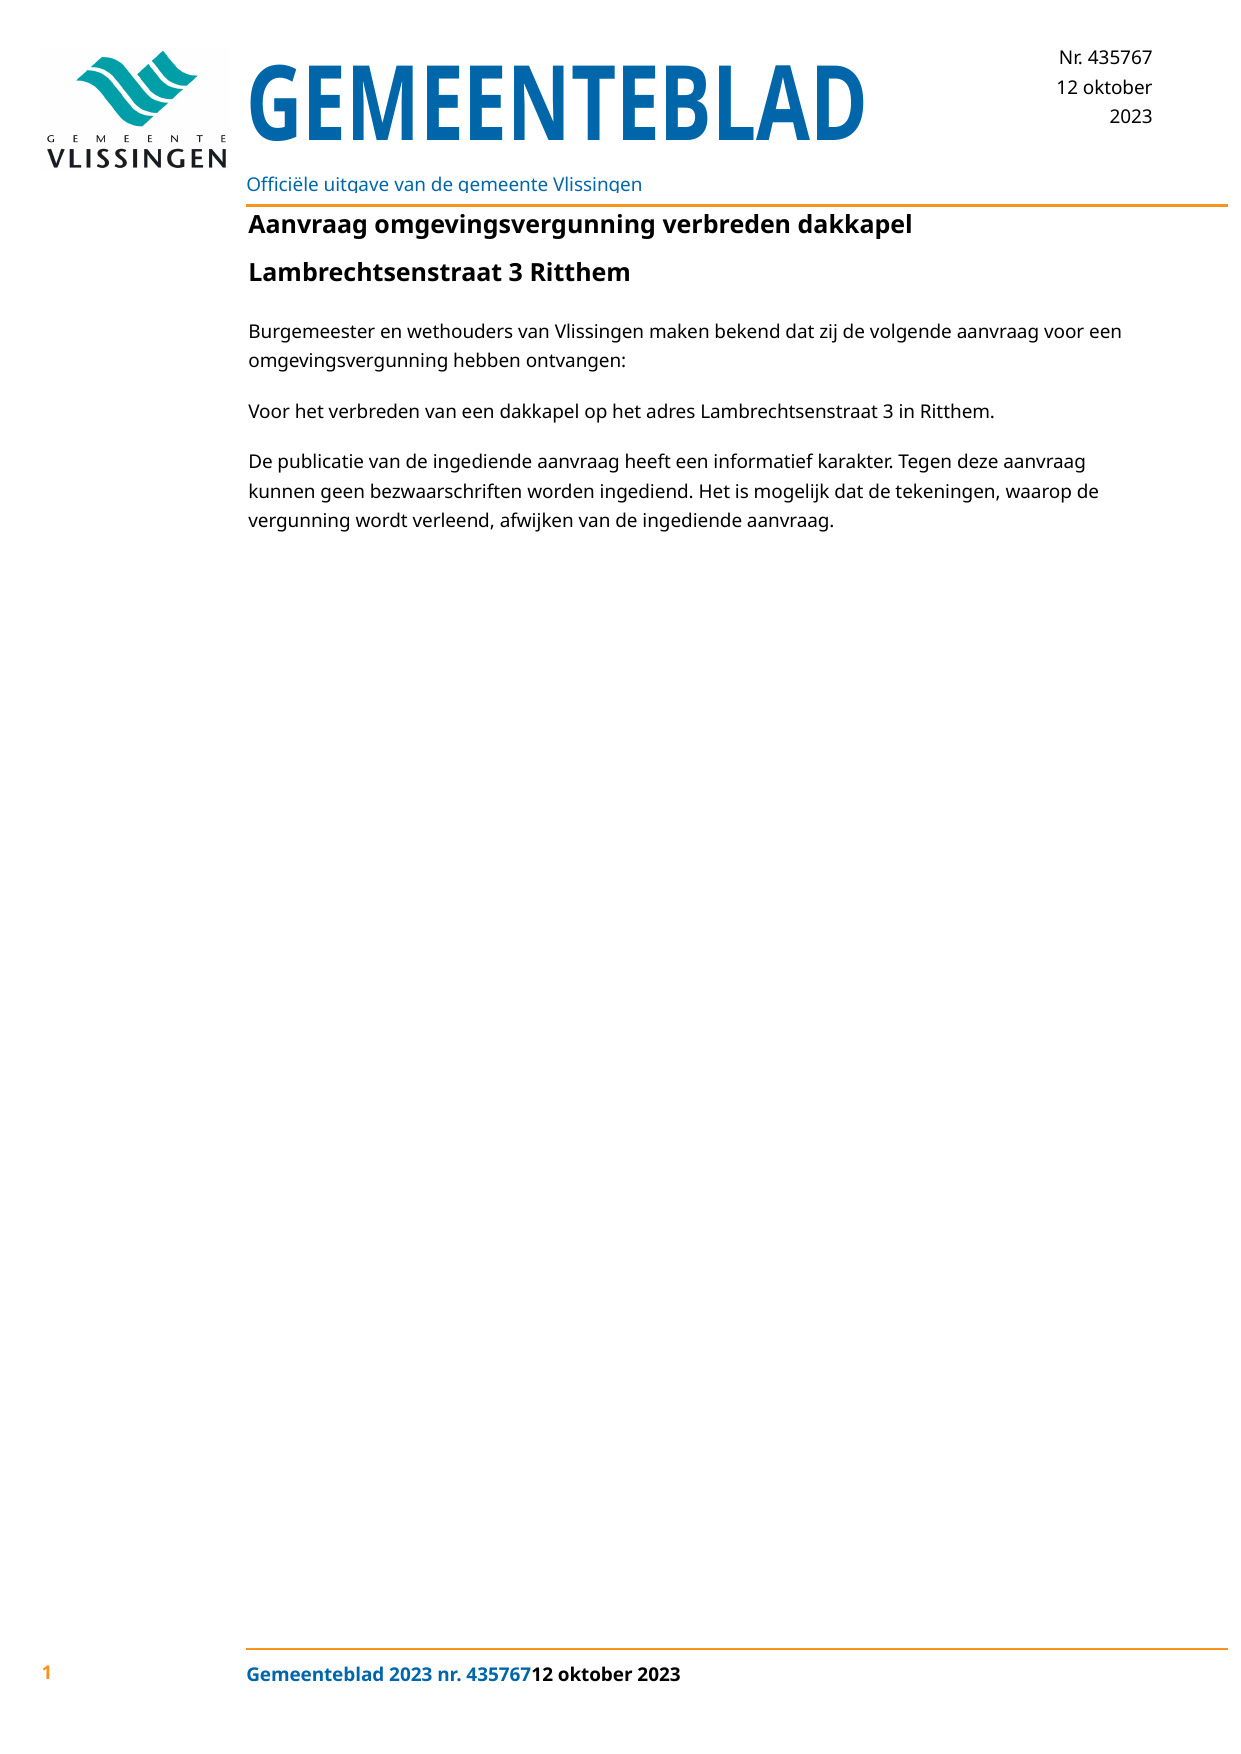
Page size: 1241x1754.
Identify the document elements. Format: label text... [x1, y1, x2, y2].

text De publicatie van de ingediende aanvraag heeft een informatief karakter. Tegen deze aanvraag kunnen geen bezwaarschriften worden ingediend. Het is mogelijk dat de tekeningen, waarop de vergunning wordt verleend, afwijken van de ingediende aanvraag. [248, 448, 1152, 533]
picture [41, 47, 231, 172]
text Voor het verbreden van een dakkapel op het adres Lambrechtsenstraat 3 in Ritthem. [248, 398, 1152, 424]
text Aanvraag omgevingsvergunning verbreden dakkapel Lambrechtsenstraat 3 Ritthem [248, 207, 1152, 288]
text Burgemeester en wethouders van Vlissingen maken bekend dat zij de volgende aanvraag voor een omgevingsvergunning hebben ontvangen: [248, 318, 1152, 373]
